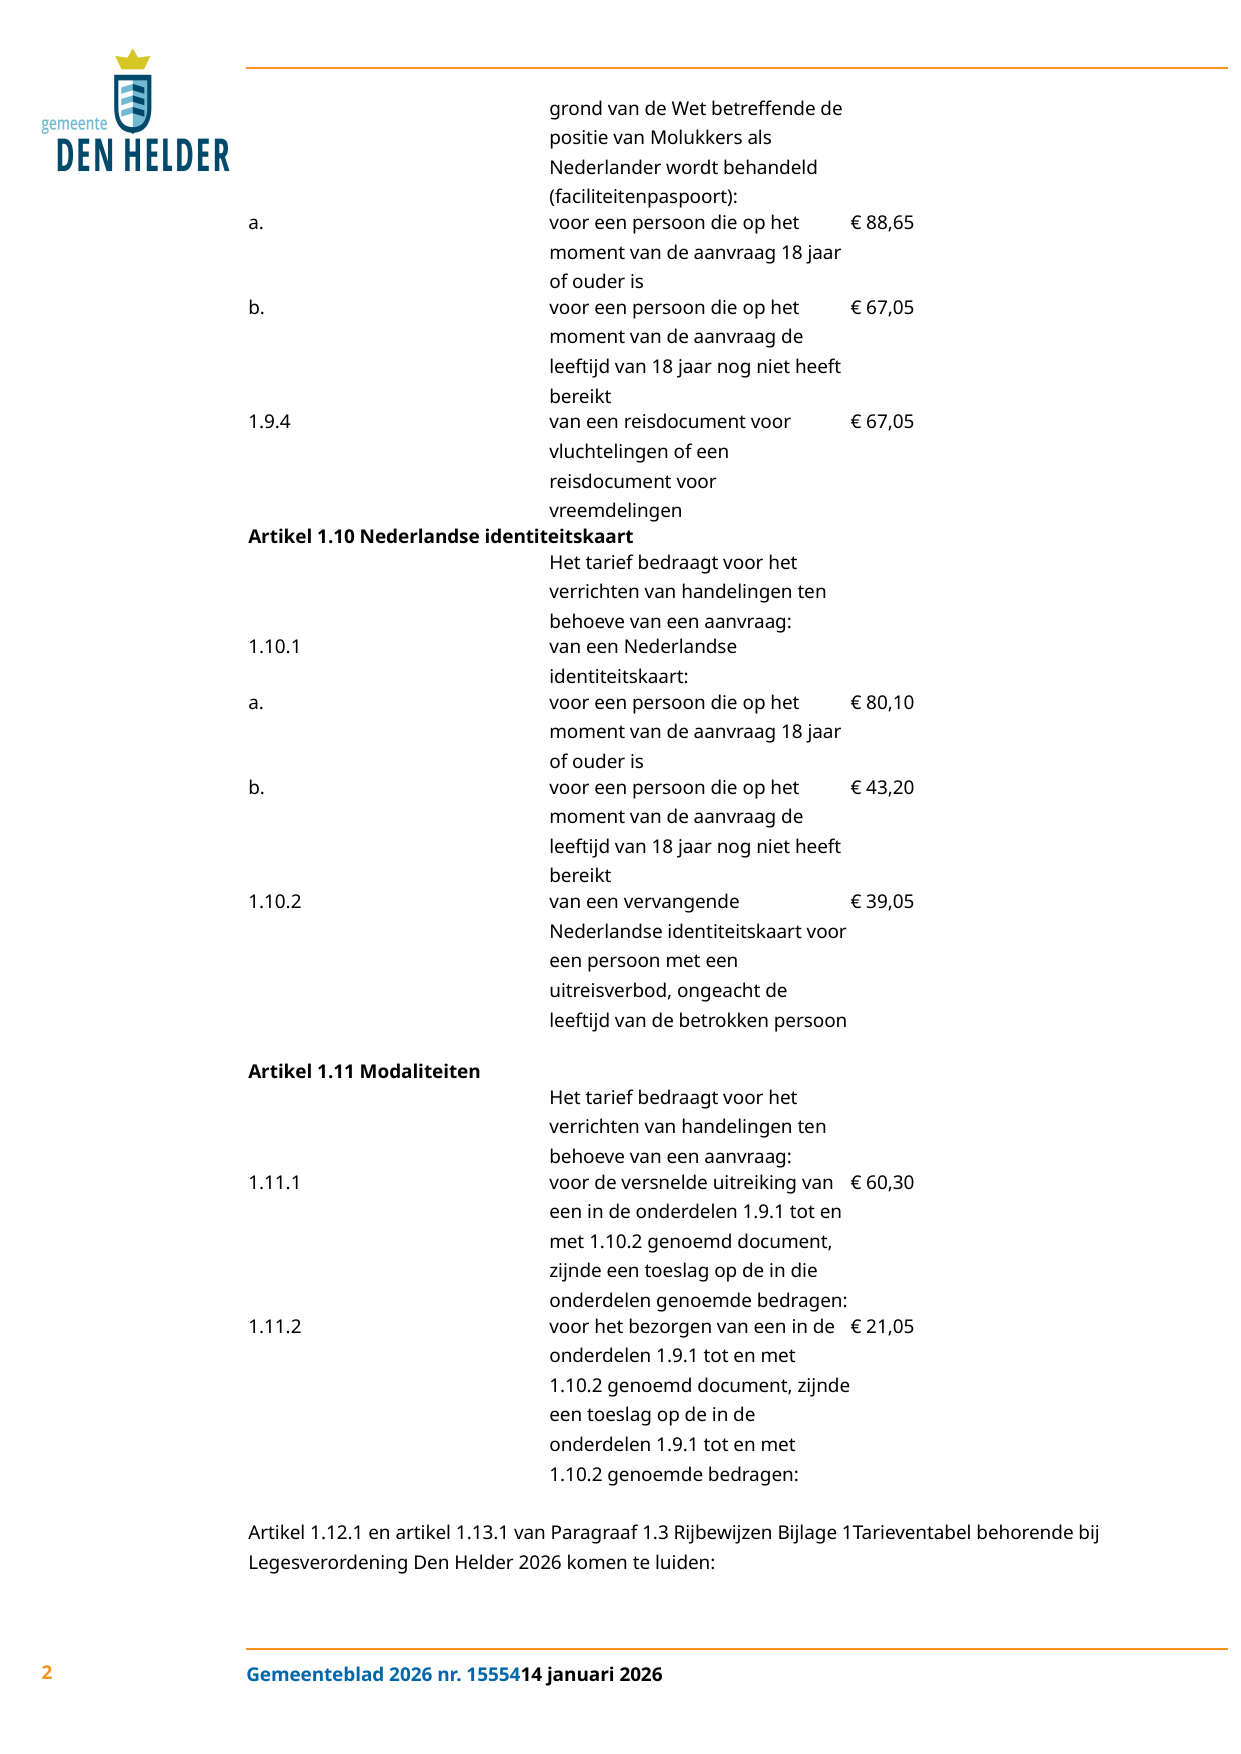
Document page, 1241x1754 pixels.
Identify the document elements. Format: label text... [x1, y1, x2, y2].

table_cell van een vervangende Nederlandse identiteitskaart voor een persoon met een uitreisverbod, ongeacht de leeftijd van de betrokken persoon [549, 889, 850, 1032]
picture [182, 144, 187, 165]
table_cell [850, 1033, 1152, 1058]
table_cell a. [248, 209, 549, 294]
picture [220, 160, 224, 172]
table_cell [850, 1084, 1152, 1169]
table_cell [248, 549, 549, 634]
table_cell € 21,05 [850, 1313, 1152, 1487]
table_cell [248, 95, 549, 209]
table_cell 1.9.4 [248, 409, 549, 523]
table_cell grond van de Wet betreffende de positie van Molukkers als Nederlander wordt behandeld (faciliteitenpaspoort): [549, 95, 850, 209]
table_cell [248, 1084, 549, 1169]
table_cell Artikel 1.11 Modaliteiten [248, 1058, 1152, 1084]
table_cell € 60,30 [850, 1169, 1152, 1313]
table_cell voor een persoon die op het moment van de aanvraag 18 jaar of ouder is [549, 209, 850, 294]
table_cell b. [248, 294, 549, 409]
table_cell 1.10.1 [248, 634, 549, 689]
table_cell € 43,20 [850, 774, 1152, 888]
table_cell voor een persoon die op het moment van de aanvraag 18 jaar of ouder is [549, 689, 850, 774]
table_cell voor een persoon die op het moment van de aanvraag de leeftijd van 18 jaar nog niet heeft bereikt [549, 774, 850, 888]
table_cell [850, 549, 1152, 634]
table_cell [850, 634, 1152, 689]
table_cell a. [248, 689, 549, 774]
table_cell € 88,65 [850, 209, 1152, 294]
table_cell [248, 1033, 549, 1058]
table_cell € 67,05 [850, 409, 1152, 523]
table_cell voor het bezorgen van een in de onderdelen 1.9.1 tot en met 1.10.2 genoemd document, zijnde een toeslag op de in de onderdelen 1.9.1 tot en met 1.10.2 genoemde bedragen: [549, 1313, 850, 1487]
picture [100, 154, 106, 172]
picture [41, 47, 231, 172]
table_cell Het tarief bedraagt voor het verrichten van handelingen ten behoeve van een aanvraag: [549, 1084, 850, 1169]
table_cell van een reisdocument voor vluchtelingen of een reisdocument voor vreemdelingen [549, 409, 850, 523]
picture [130, 157, 135, 172]
table_cell van een Nederlandse identiteitskaart: [549, 634, 850, 689]
table_cell € 39,05 [850, 889, 1152, 1032]
table_cell 1.11.1 [248, 1169, 549, 1313]
table_cell [850, 95, 1152, 209]
table_cell 1.10.2 [248, 889, 549, 1032]
table_cell 1.11.2 [248, 1313, 549, 1487]
text Artikel 1.12.1 en artikel 1.13.1 van Paragraaf 1.3 Rijbewijzen Bijlage 1Tarieventabel behorende bij Legesverordening Den Helder 2026 komen te luiden: [248, 1519, 1152, 1575]
table_cell b. [248, 774, 549, 888]
table_cell [549, 1033, 850, 1058]
table_cell € 67,05 [850, 294, 1152, 409]
table_cell voor de versnelde uitreiking van een in de onderdelen 1.9.1 tot en met 1.10.2 genoemd document, zijnde een toeslag op de in die onderdelen genoemde bedragen: [549, 1169, 850, 1313]
table_cell voor een persoon die op het moment van de aanvraag de leeftijd van 18 jaar nog niet heeft bereikt [549, 294, 850, 409]
table_cell € 80,10 [850, 689, 1152, 774]
table_cell Artikel 1.10 Nederlandse identiteitskaart [248, 523, 1152, 549]
table_cell Het tarief bedraagt voor het verrichten van handelingen ten behoeve van een aanvraag: [549, 549, 850, 634]
picture [63, 144, 68, 165]
